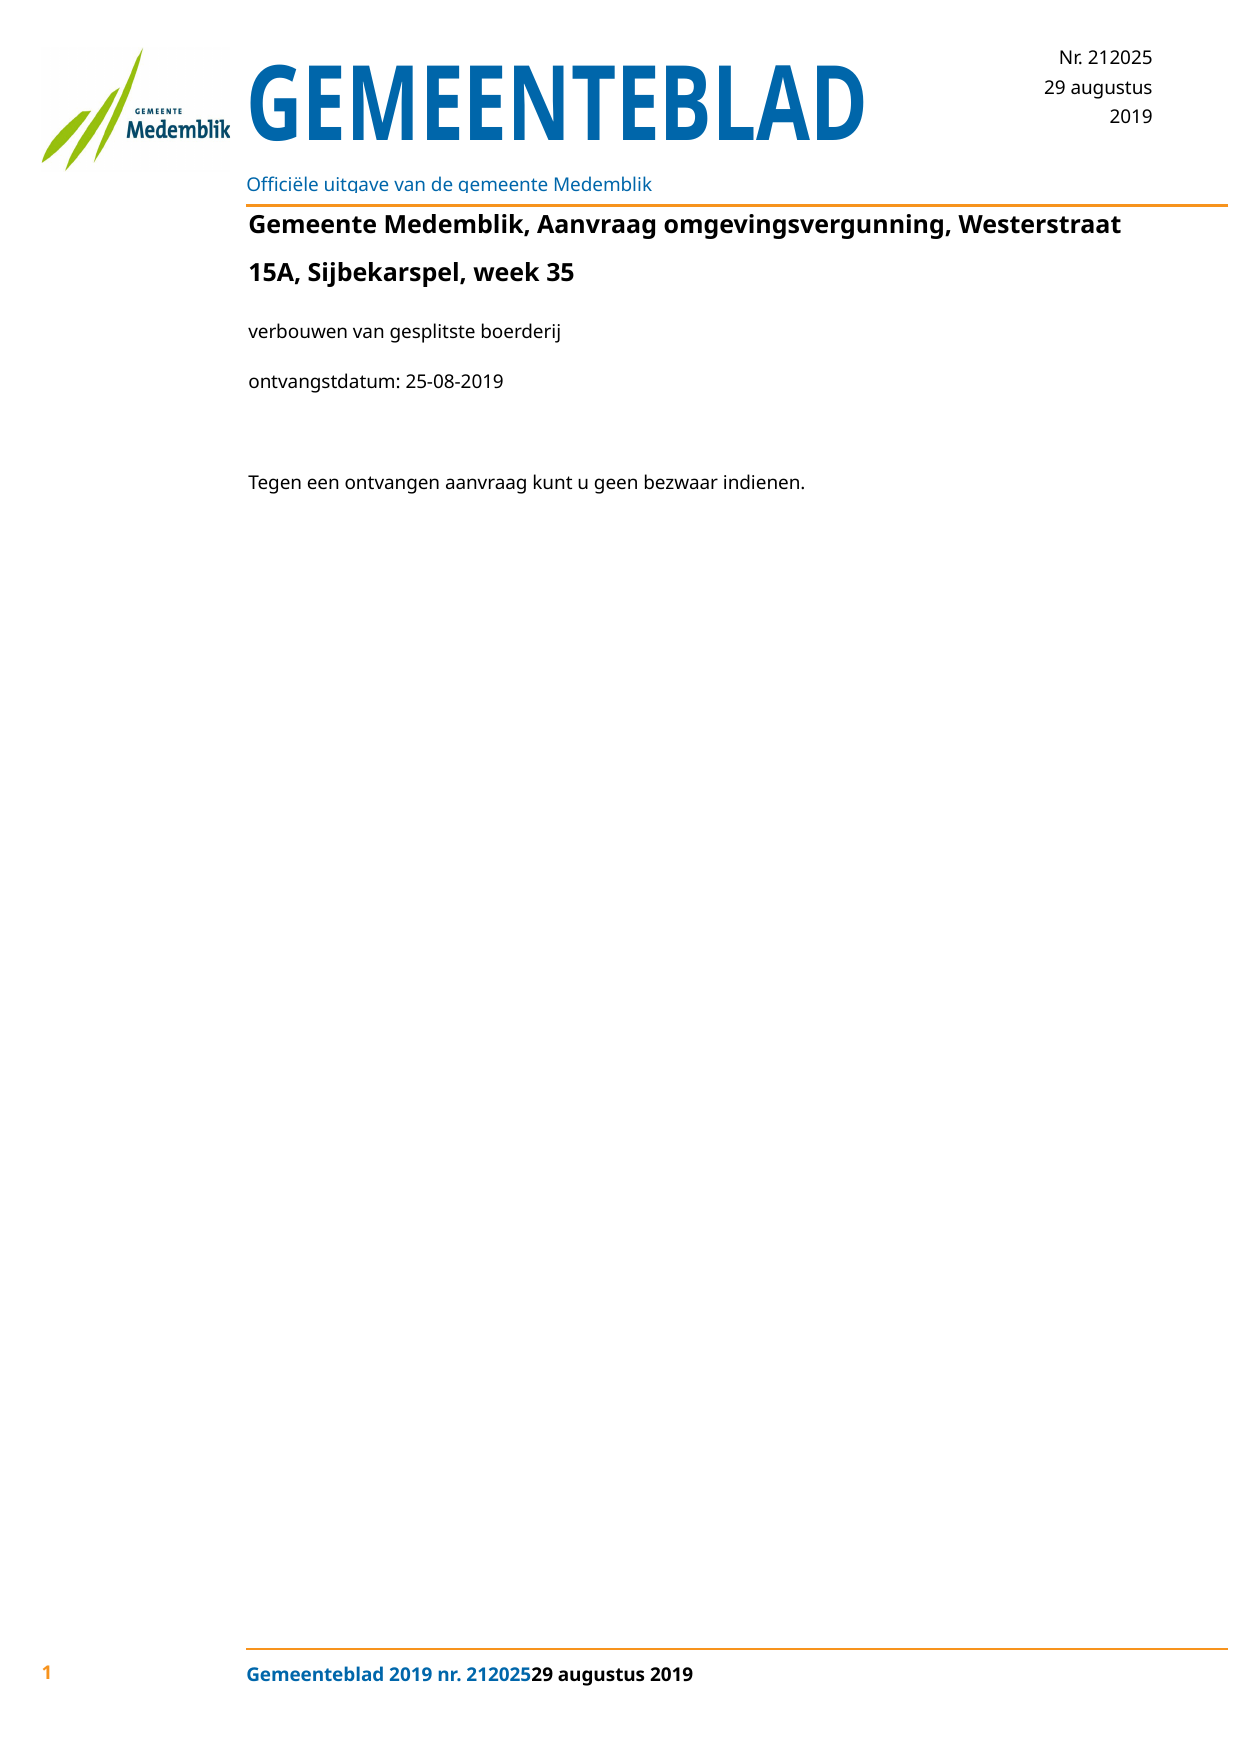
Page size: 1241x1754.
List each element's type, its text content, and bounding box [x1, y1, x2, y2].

picture [41, 47, 231, 172]
text Gemeente Medemblik, Aanvraag omgevingsvergunning, Westerstraat 15A, Sijbekarspel, week 35 [248, 207, 1152, 288]
text Tegen een ontvangen aanvraag kunt u geen bezwaar indienen. [248, 469, 1152, 495]
text ontvangstdatum: 25-08-2019 [248, 368, 1152, 394]
text verbouwen van gesplitste boerderij [248, 318, 1152, 344]
